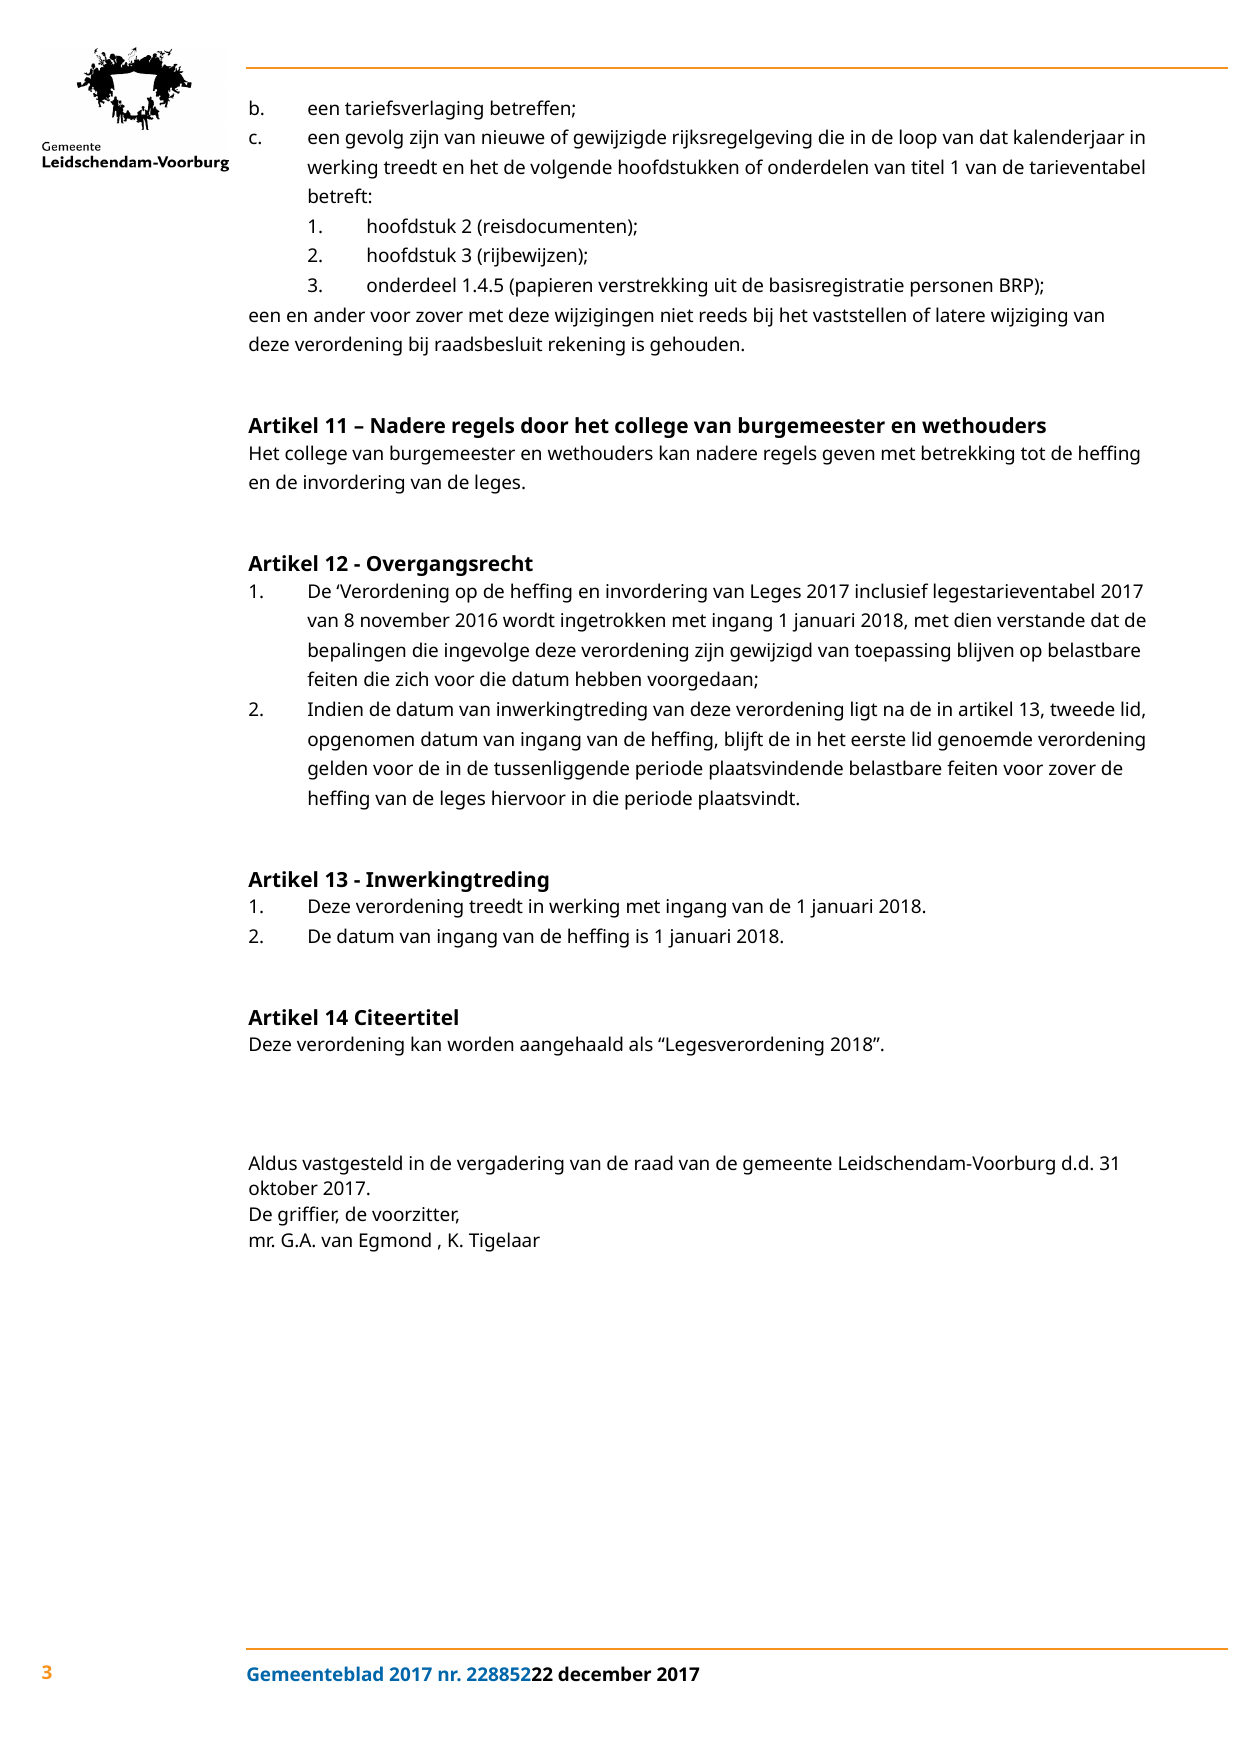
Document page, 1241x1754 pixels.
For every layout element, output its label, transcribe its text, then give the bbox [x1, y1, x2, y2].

text Het college van burgemeester en wethouders kan nadere regels geven met betrekking tot de heffing en de invordering van de leges. [248, 440, 1152, 495]
list een tariefsverlaging betreffen; [248, 95, 1152, 121]
text mr. G.A. van Egmond , K. Tigelaar [248, 1227, 1152, 1253]
text Deze verordening kan worden aangehaald als “Legesverordening 2018”. [248, 1031, 1152, 1057]
text Aldus vastgesteld in de vergadering van de raad van de gemeente Leidschendam-Voorburg d.d. 31 oktober 2017. [248, 1150, 1152, 1201]
list onderdeel 1.4.5 (papieren verstrekking uit de basisregistratie personen BRP); [307, 272, 1152, 298]
text Artikel 11 – Nadere regels door het college van burgemeester en wethouders [248, 411, 1152, 440]
text Artikel 12 - Overgangsrecht [248, 549, 1152, 578]
text De griffier, de voorzitter, [248, 1201, 1152, 1227]
list De datum van ingang van de heffing is 1 januari 2018. [248, 923, 1152, 949]
list Indien de datum van inwerkingtreding van deze verordening ligt na de in artikel 13, tweede lid, opgenomen datum van ingang van de heffing, blijft de in het eerste lid genoemde verordening gelden voor de in de tussenliggende periode plaatsvindende belastbare feiten voor zover de heffing van de leges hiervoor in die periode plaatsvindt. [248, 696, 1152, 811]
picture [41, 47, 231, 172]
text Artikel 13 - Inwerkingtreding [248, 865, 1152, 893]
list De ‘Verordening op de heffing en invordering van Leges 2017 inclusief legestarieventabel 2017 van 8 november 2016 wordt ingetrokken met ingang 1 januari 2018, met dien verstande dat de bepalingen die ingevolge deze verordening zijn gewijzigd van toepassing blijven op belastbare feiten die zich voor die datum hebben voorgedaan; [248, 578, 1152, 692]
list hoofdstuk 2 (reisdocumenten); [307, 213, 1152, 239]
list hoofdstuk 3 (rijbewijzen); [307, 243, 1152, 268]
text een en ander voor zover met deze wijzigingen niet reeds bij het vaststellen of latere wijziging van deze verordening bij raadsbesluit rekening is gehouden. [248, 302, 1152, 357]
list Deze verordening treedt in werking met ingang van de 1 januari 2018. [248, 893, 1152, 919]
list een gevolg zijn van nieuwe of gewijzigde rijksregelgeving die in de loop van dat kalenderjaar in werking treedt en het de volgende hoofdstukken of onderdelen van titel 1 van de tarieventabel betreft: [248, 124, 1152, 209]
text Artikel 14 Citeertitel [248, 1003, 1152, 1031]
